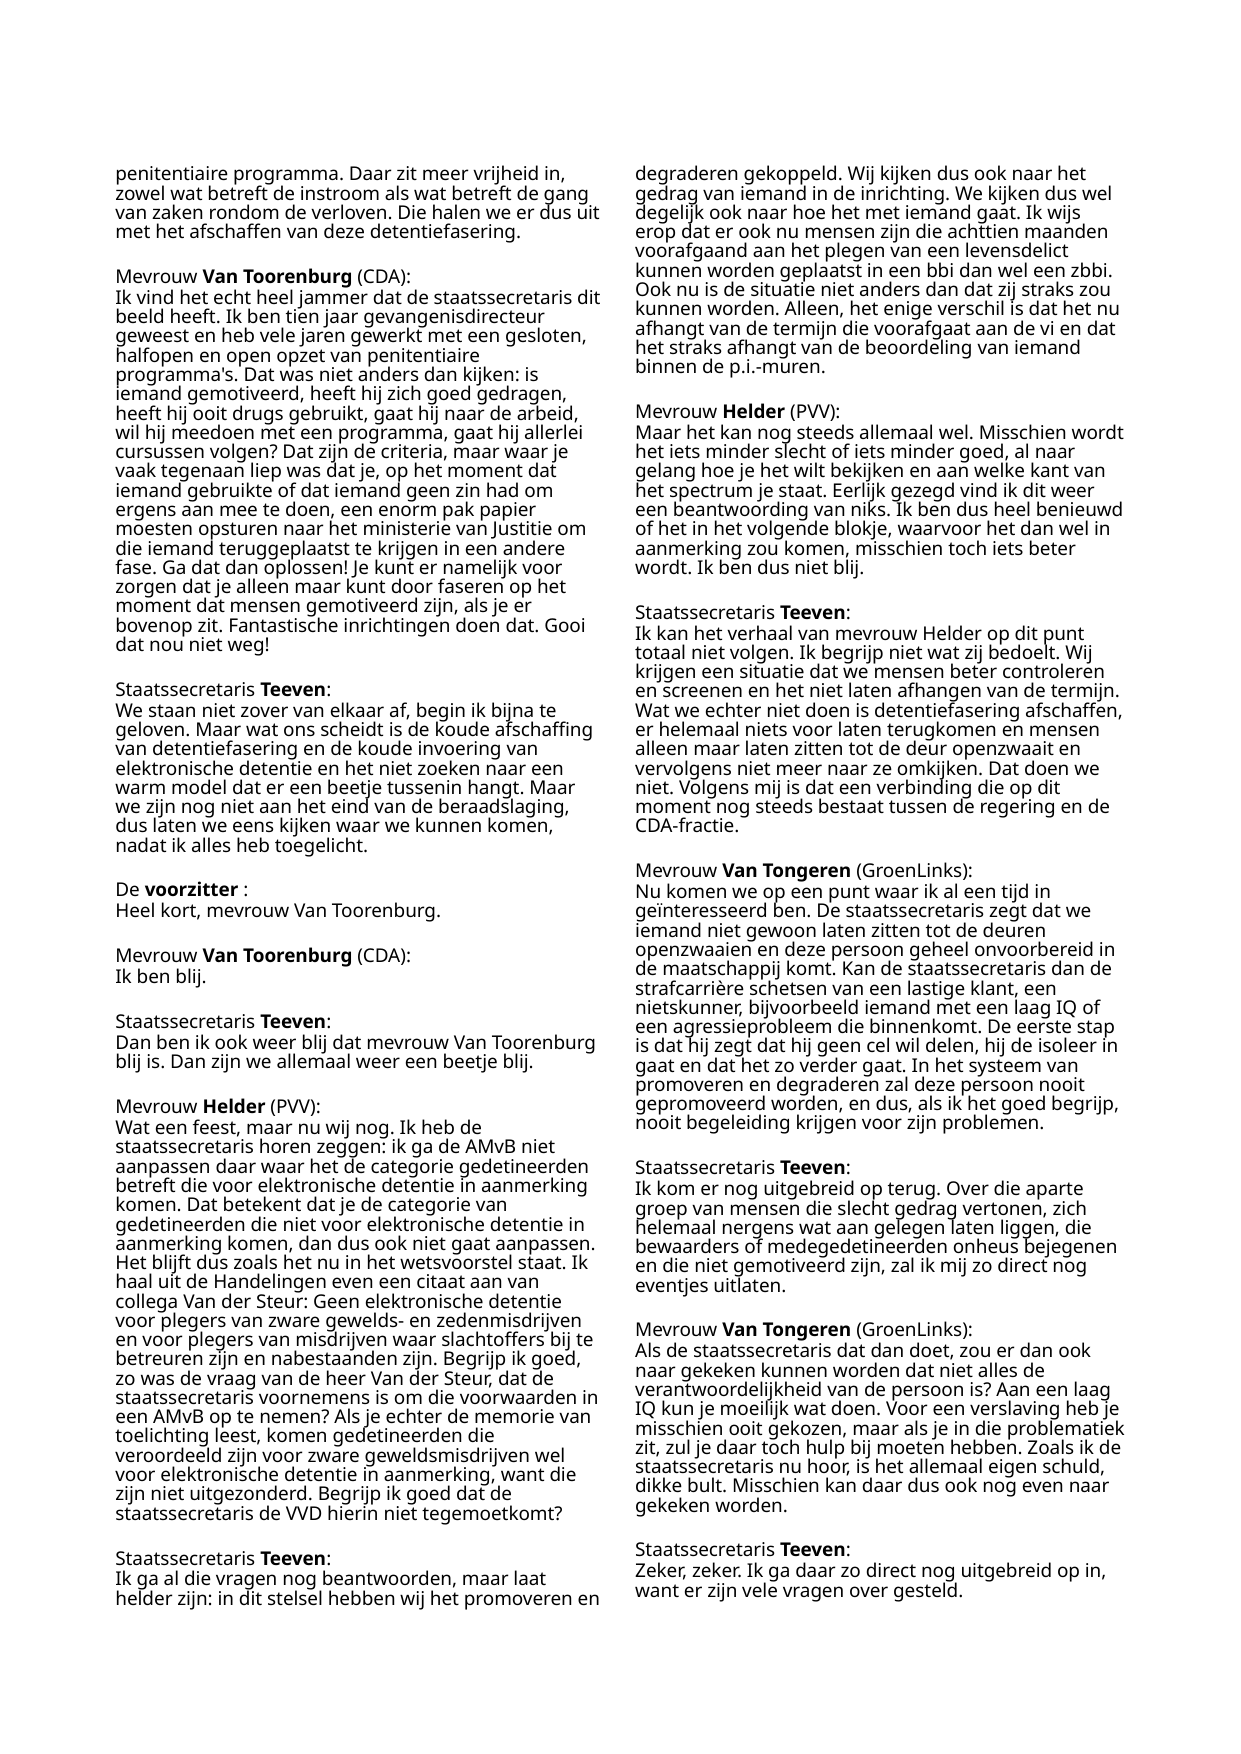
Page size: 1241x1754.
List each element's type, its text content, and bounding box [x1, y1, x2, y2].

text Staatssecretaris Teeven: [635, 1537, 1125, 1562]
text Staatssecretaris Teeven: [115, 1008, 605, 1034]
text Staatssecretaris Teeven: [115, 1545, 605, 1570]
text Mevrouw Helder (PVV): [115, 1093, 605, 1119]
text Ik kom er nog uitgebreid op terug. Over die aparte groep van mensen die slecht gedrag vertonen, zich helemaal nergens wat aan gelegen laten liggen, die bewaarders of medegedetineerden onheus bejegenen en die niet gemotiveerd zijn, zal ik mij zo direct nog eventjes uitlaten. [635, 1180, 1125, 1296]
text Mevrouw Van Tongeren (GroenLinks): [635, 857, 1125, 883]
text penitentiaire programma. Daar zit meer vrijheid in, zowel wat betreft de instroom als wat betreft de gang van zaken rondom de verloven. Die halen we er dus uit met het afschaffen van deze detentiefasering. [115, 165, 605, 242]
text Ik ga al die vragen nog beantwoorden, maar laat helder zijn: in dit stelsel hebben wij het promoveren en [115, 1570, 605, 1609]
text Als de staatssecretaris dat dan doet, zou er dan ook naar gekeken kunnen worden dat niet alles de verantwoordelijkheid van de persoon is? Aan een laag IQ kun je moeilijk wat doen. Voor een verslaving heb je misschien ooit gekozen, maar als je in die problematiek zit, zul je daar toch hulp bij moeten hebben. Zoals ik de staatssecretaris nu hoor, is het allemaal eigen schuld, dikke bult. Misschien kan daar dus ook nog even naar gekeken worden. [635, 1342, 1125, 1516]
text De voorzitter : [115, 877, 605, 902]
text Staatssecretaris Teeven: [115, 676, 605, 702]
text Zeker, zeker. Ik ga daar zo direct nog uitgebreid op in, want er zijn vele vragen over gesteld. [635, 1562, 1125, 1601]
text Staatssecretaris Teeven: [635, 599, 1125, 624]
text Mevrouw Van Toorenburg (CDA): [115, 263, 605, 289]
text Maar het kan nog steeds allemaal wel. Misschien wordt het iets minder slecht of iets minder goed, al naar gelang hoe je het wilt bekijken en aan welke kant van het spectrum je staat. Eerlijk gezegd vind ik dit weer een beantwoording van niks. Ik ben dus heel benieuwd of het in het volgende blokje, waarvoor het dan wel in aanmerking zou komen, misschien toch iets beter wordt. Ik ben dus niet blij. [635, 424, 1125, 578]
text Dan ben ik ook weer blij dat mevrouw Van Toorenburg blij is. Dan zijn we allemaal weer een beetje blij. [115, 1034, 605, 1073]
text Staatssecretaris Teeven: [635, 1154, 1125, 1180]
text Mevrouw Van Toorenburg (CDA): [115, 942, 605, 968]
text Heel kort, mevrouw Van Toorenburg. [115, 902, 605, 922]
text Nu komen we op een punt waar ik al een tijd in geïnteresseerd ben. De staatssecretaris zegt dat we iemand niet gewoon laten zitten tot de deuren openzwaaien en deze persoon geheel onvoorbereid in de maatschappij komt. Kan de staatssecretaris dan de strafcarrière schetsen van een lastige klant, een nietskunner, bijvoorbeeld iemand met een laag IQ of een agressieprobleem die binnenkomt. De eerste stap is dat hij zegt dat hij geen cel wil delen, hij de isoleer in gaat en dat het zo verder gaat. In het systeem van promoveren en degraderen zal deze persoon nooit gepromoveerd worden, en dus, als ik het goed begrijp, nooit begeleiding krijgen voor zijn problemen. [635, 883, 1125, 1134]
text Mevrouw Van Tongeren (GroenLinks): [635, 1317, 1125, 1342]
text degraderen gekoppeld. Wij kijken dus ook naar het gedrag van iemand in de inrichting. We kijken dus wel degelijk ook naar hoe het met iemand gaat. Ik wijs erop dat er ook nu mensen zijn die achttien maanden voorafgaand aan het plegen van een levensdelict kunnen worden geplaatst in een bbi dan wel een zbbi. Ook nu is de situatie niet anders dan dat zij straks zou kunnen worden. Alleen, het enige verschil is dat het nu afhangt van de termijn die voorafgaat aan de vi en dat het straks afhangt van de beoordeling van iemand binnen de p.i.-muren. [635, 165, 1125, 377]
text Mevrouw Helder (PVV): [635, 398, 1125, 424]
text Ik vind het echt heel jammer dat de staatssecretaris dit beeld heeft. Ik ben tien jaar gevangenisdirecteur geweest en heb vele jaren gewerkt met een gesloten, halfopen en open opzet van penitentiaire programma's. Dat was niet anders dan kijken: is iemand gemotiveerd, heeft hij zich goed gedragen, heeft hij ooit drugs gebruikt, gaat hij naar de arbeid, wil hij meedoen met een programma, gaat hij allerlei cursussen volgen? Dat zijn de criteria, maar waar je vaak tegenaan liep was dat je, op het moment dat iemand gebruikte of dat iemand geen zin had om ergens aan mee te doen, een enorm pak papier moesten opsturen naar het ministerie van Justitie om die iemand teruggeplaatst te krijgen in een andere fase. Ga dat dan oplossen! Je kunt er namelijk voor zorgen dat je alleen maar kunt door faseren op het moment dat mensen gemotiveerd zijn, als je er bovenop zit. Fantastische inrichtingen doen dat. Gooi dat nou niet weg! [115, 289, 605, 655]
text We staan niet zover van elkaar af, begin ik bijna te geloven. Maar wat ons scheidt is de koude afschaffing van detentiefasering en de koude invoering van elektronische detentie en het niet zoeken naar een warm model dat er een beetje tussenin hangt. Maar we zijn nog niet aan het eind van de beraadslaging, dus laten we eens kijken waar we kunnen komen, nadat ik alles heb toegelicht. [115, 702, 605, 856]
text Wat een feest, maar nu wij nog. Ik heb de staatssecretaris horen zeggen: ik ga de AMvB niet aanpassen daar waar het de categorie gedetineerden betreft die voor elektronische detentie in aanmerking komen. Dat betekent dat je de categorie van gedetineerden die niet voor elektronische detentie in aanmerking komen, dan dus ook niet gaat aanpassen. Het blijft dus zoals het nu in het wetsvoorstel staat. Ik haal uit de Handelingen even een citaat aan van collega Van der Steur: Geen elektronische detentie voor plegers van zware gewelds- en zedenmisdrijven en voor plegers van misdrijven waar slachtoffers bij te betreuren zijn en nabestaanden zijn. Begrijp ik goed, zo was de vraag van de heer Van der Steur, dat de staatssecretaris voornemens is om die voorwaarden in een AMvB op te nemen? Als je echter de memorie van toelichting leest, komen gedetineerden die veroordeeld zijn voor zware geweldsmisdrijven wel voor elektronische detentie in aanmerking, want die zijn niet uitgezonderd. Begrijp ik goed dat de staatssecretaris de VVD hierin niet tegemoetkomt? [115, 1119, 605, 1524]
text Ik ben blij. [115, 968, 605, 987]
text Ik kan het verhaal van mevrouw Helder op dit punt totaal niet volgen. Ik begrijp niet wat zij bedoelt. Wij krijgen een situatie dat we mensen beter controleren en screenen en het niet laten afhangen van de termijn. Wat we echter niet doen is detentiefasering afschaffen, er helemaal niets voor laten terugkomen en mensen alleen maar laten zitten tot de deur openzwaait en vervolgens niet meer naar ze omkijken. Dat doen we niet. Volgens mij is dat een verbinding die op dit moment nog steeds bestaat tussen de regering en de CDA-fractie. [635, 624, 1125, 837]
